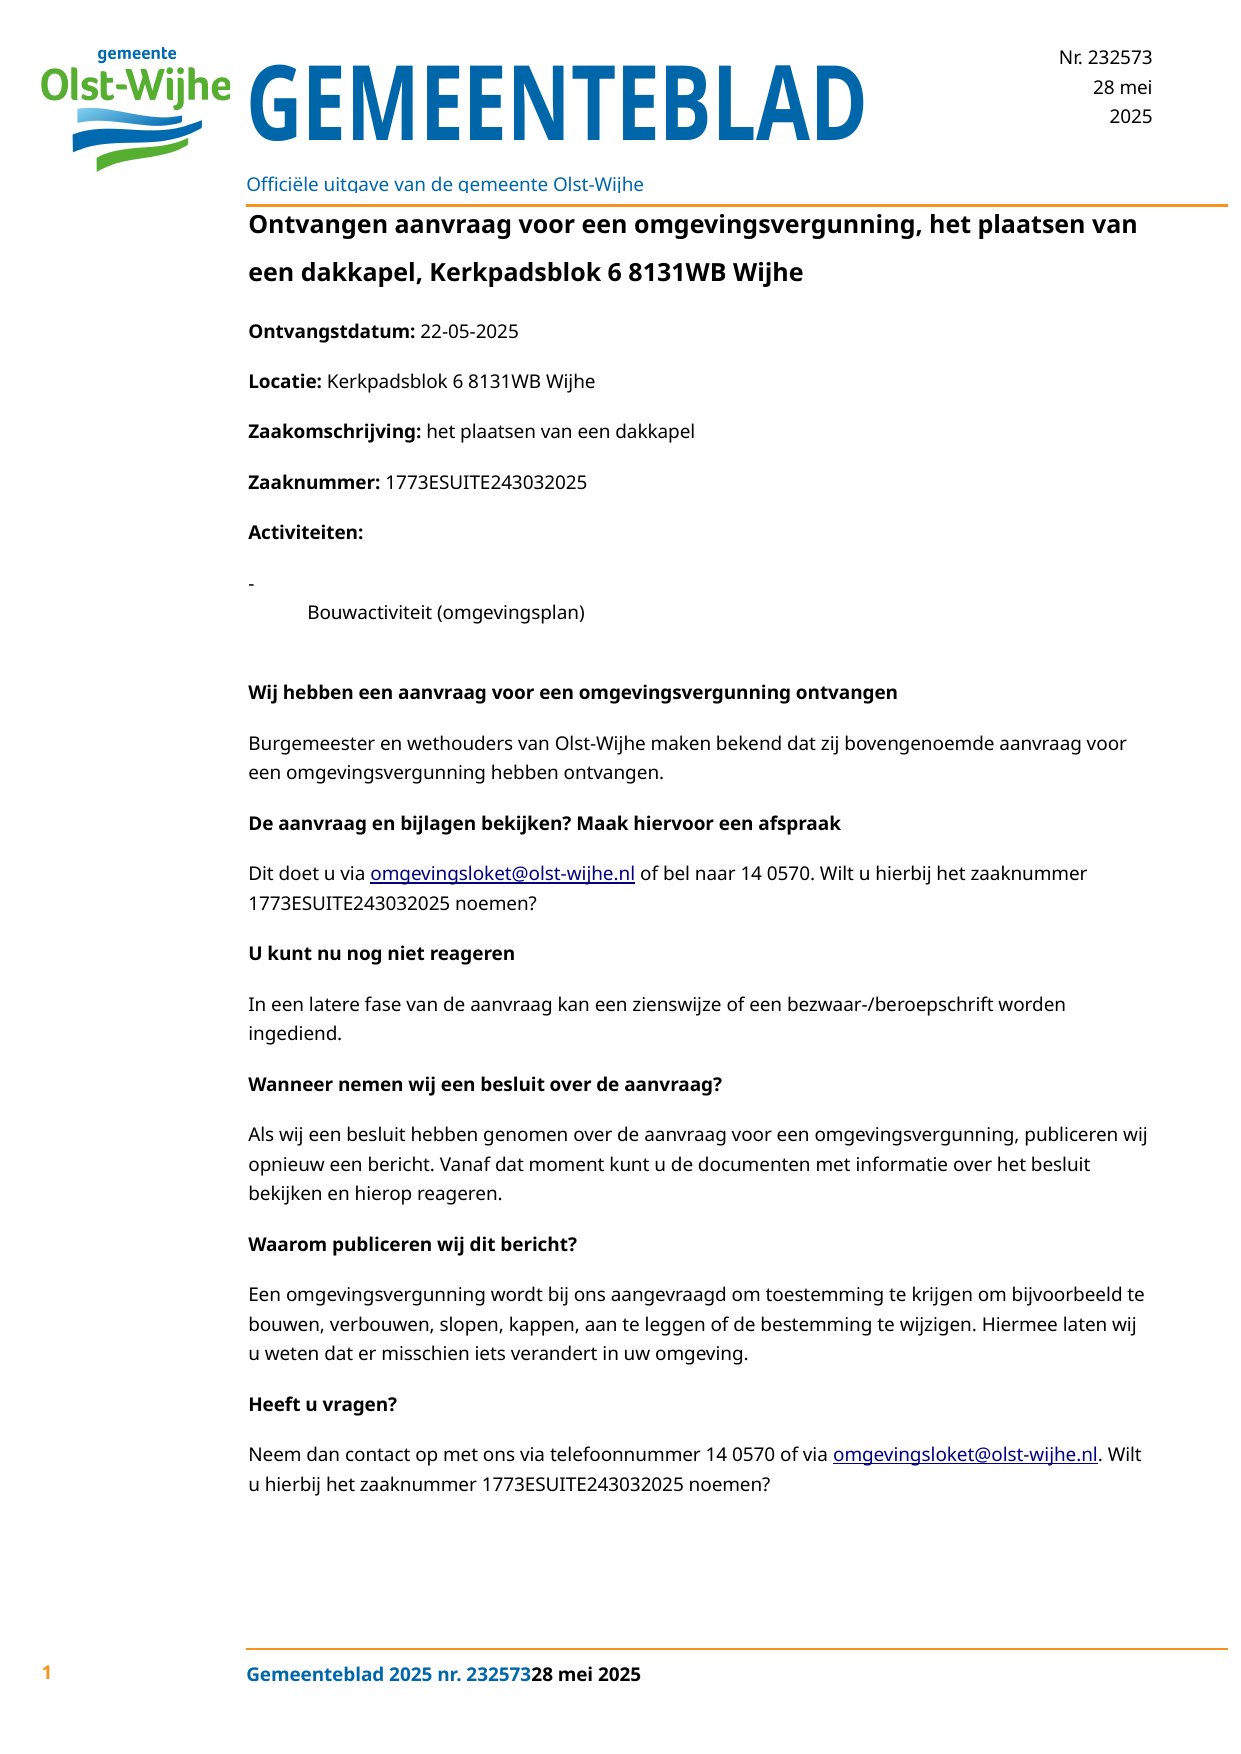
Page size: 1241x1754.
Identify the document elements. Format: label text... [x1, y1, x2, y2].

text U kunt nu nog niet reageren [248, 940, 1152, 966]
text Als wij een besluit hebben genomen over de aanvraag voor een omgevingsvergunning, publiceren wij opnieuw een bericht. Vanaf dat moment kunt u de documenten met informatie over het besluit bekijken en hierop reageren. [248, 1121, 1152, 1206]
text Heeft u vragen? [248, 1391, 1152, 1417]
text Neem dan contact op met ons via telefoonnummer 14 0570 of via omgevingsloket@olst-wijhe.nl. Wilt u hierbij het zaaknummer 1773ESUITE243032025 noemen? [248, 1441, 1152, 1497]
text Een omgevingsvergunning wordt bij ons aangevraagd om toestemming te krijgen om bijvoorbeeld te bouwen, verbouwen, slopen, kappen, aan te leggen of de bestemming te wijzigen. Hiermee laten wij u weten dat er misschien iets verandert in uw omgeving. [248, 1281, 1152, 1366]
text Zaaknummer: 1773ESUITE243032025 [248, 469, 1152, 495]
text Burgemeester en wethouders van Olst-Wijhe maken bekend dat zij bovengenoemde aanvraag voor een omgevingsvergunning hebben ontvangen. [248, 730, 1152, 785]
text Dit doet u via omgevingsloket@olst-wijhe.nl of bel naar 14 0570. Wilt u hierbij het zaaknummer 1773ESUITE243032025 noemen? [248, 860, 1152, 916]
text Waarom publiceren wij dit bericht? [248, 1231, 1152, 1257]
text Wij hebben een aanvraag voor een omgevingsvergunning ontvangen [248, 679, 1152, 705]
text Ontvangstdatum: 22-05-2025 [248, 318, 1152, 344]
text Activiteiten: [248, 519, 1152, 545]
text Zaakomschrijving: het plaatsen van een dakkapel [248, 419, 1152, 444]
picture [41, 47, 231, 172]
text In een latere fase van de aanvraag kan een zienswijze of een bezwaar-/beroepschrift worden ingediend. [248, 991, 1152, 1046]
text Locatie: Kerkpadsblok 6 8131WB Wijhe [248, 368, 1152, 394]
list Bouwactiviteit (omgevingsplan) [248, 599, 1152, 625]
text Ontvangen aanvraag voor een omgevingsvergunning, het plaatsen van een dakkapel, Kerkpadsblok 6 8131WB Wijhe [248, 207, 1152, 288]
text De aanvraag en bijlagen bekijken? Maak hiervoor een afspraak [248, 810, 1152, 836]
text Wanneer nemen wij een besluit over de aanvraag? [248, 1071, 1152, 1097]
